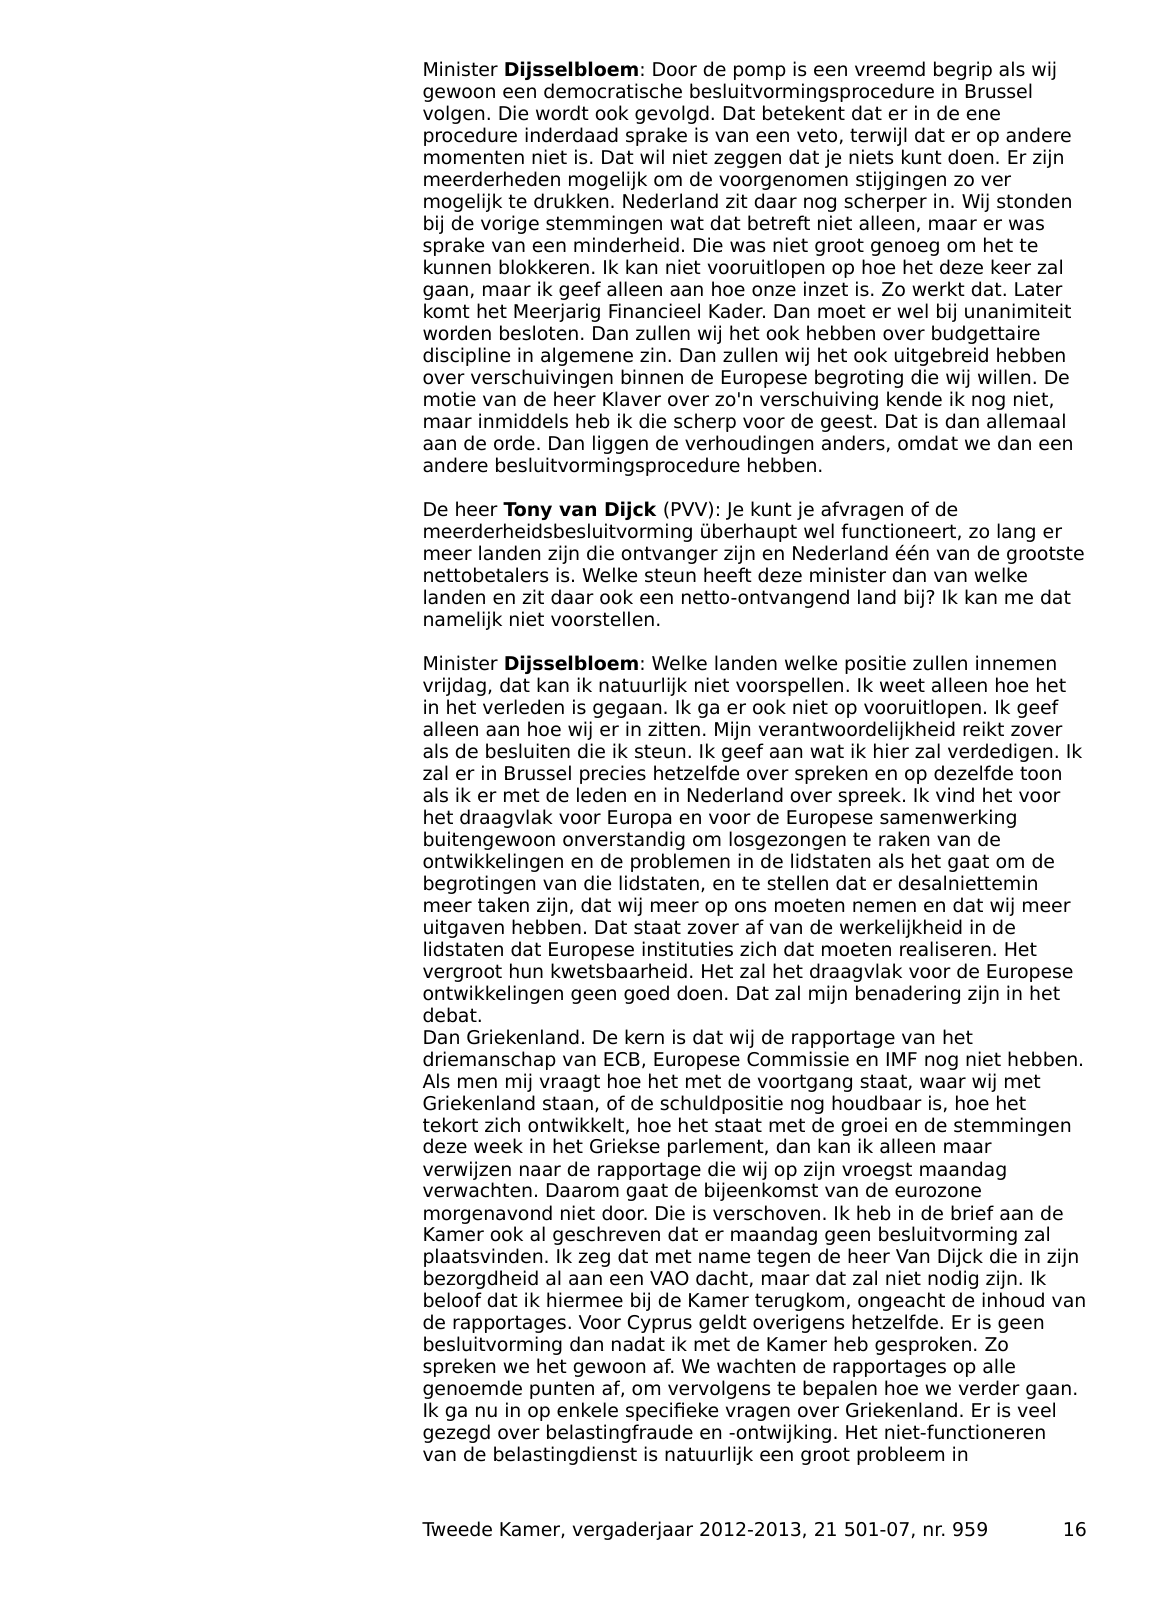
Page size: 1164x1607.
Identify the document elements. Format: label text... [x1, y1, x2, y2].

text Minister Dijsselbloem: Door de pomp is een vreemd begrip als wij gewoon een democratische besluitvormingsprocedure in Brussel volgen. Die wordt ook gevolgd. Dat betekent dat er in de ene procedure inderdaad sprake is van een veto, terwijl dat er op andere momenten niet is. Dat wil niet zeggen dat je niets kunt doen. Er zijn meerderheden mogelijk om de voorgenomen stijgingen zo ver mogelijk te drukken. Nederland zit daar nog scherper in. Wij stonden bij de vorige stemmingen wat dat betreft niet alleen, maar er was sprake van een minderheid. Die was niet groot genoeg om het te kunnen blokkeren. Ik kan niet vooruitlopen op hoe het deze keer zal gaan, maar ik geef alleen aan hoe onze inzet is. Zo werkt dat. Later komt het Meerjarig Financieel Kader. Dan moet er wel bij unanimiteit worden besloten. Dan zullen wij het ook hebben over budgettaire discipline in algemene zin. Dan zullen wij het ook uitgebreid hebben over verschuivingen binnen de Europese begroting die wij willen. De motie van de heer Klaver over zo'n verschuiving kende ik nog niet, maar inmiddels heb ik die scherp voor de geest. Dat is dan allemaal aan de orde. Dan liggen de verhoudingen anders, omdat we dan een andere besluitvormingsprocedure hebben. [422, 59, 1087, 477]
text Dan Griekenland. De kern is dat wij de rapportage van het driemanschap van ECB, Europese Commissie en IMF nog niet hebben. Als men mij vraagt hoe het met de voortgang staat, waar wij met Griekenland staan, of de schuldpositie nog houdbaar is, hoe het tekort zich ontwikkelt, hoe het staat met de groei en de stemmingen deze week in het Griekse parlement, dan kan ik alleen maar verwijzen naar de rapportage die wij op zijn vroegst maandag verwachten. Daarom gaat de bijeenkomst van de eurozone morgenavond niet door. Die is verschoven. Ik heb in de brief aan de Kamer ook al geschreven dat er maandag geen besluitvorming zal plaatsvinden. Ik zeg dat met name tegen de heer Van Dijck die in zijn bezorgdheid al aan een VAO dacht, maar dat zal niet nodig zijn. Ik beloof dat ik hiermee bij de Kamer terugkom, ongeacht de inhoud van de rapportages. Voor Cyprus geldt overigens hetzelfde. Er is geen besluitvorming dan nadat ik met de Kamer heb gesproken. Zo spreken we het gewoon af. We wachten de rapportages op alle genoemde punten af, om vervolgens te bepalen hoe we verder gaan. [422, 1027, 1087, 1400]
text De heer Tony van Dijck (PVV): Je kunt je afvragen of de meerderheidsbesluitvorming überhaupt wel functioneert, zo lang er meer landen zijn die ontvanger zijn en Nederland één van de grootste nettobetalers is. Welke steun heeft deze minister dan van welke landen en zit daar ook een netto-ontvangend land bij? Ik kan me dat namelijk niet voorstellen. [422, 499, 1087, 631]
text Minister Dijsselbloem: Welke landen welke positie zullen innemen vrijdag, dat kan ik natuurlijk niet voorspellen. Ik weet alleen hoe het in het verleden is gegaan. Ik ga er ook niet op vooruitlopen. Ik geef alleen aan hoe wij er in zitten. Mijn verantwoordelijkheid reikt zover als de besluiten die ik steun. Ik geef aan wat ik hier zal verdedigen. Ik zal er in Brussel precies hetzelfde over spreken en op dezelfde toon als ik er met de leden en in Nederland over spreek. Ik vind het voor het draagvlak voor Europa en voor de Europese samenwerking buitengewoon onverstandig om losgezongen te raken van de ontwikkelingen en de problemen in de lidstaten als het gaat om de begrotingen van die lidstaten, en te stellen dat er desalniettemin meer taken zijn, dat wij meer op ons moeten nemen en dat wij meer uitgaven hebben. Dat staat zover af van de werkelijkheid in de lidstaten dat Europese instituties zich dat moeten realiseren. Het vergroot hun kwetsbaarheid. Het zal het draagvlak voor de Europese ontwikkelingen geen goed doen. Dat zal mijn benadering zijn in het debat. [422, 653, 1087, 1027]
text Ik ga nu in op enkele specifieke vragen over Griekenland. Er is veel gezegd over belastingfraude en -ontwijking. Het niet-functioneren van de belastingdienst is natuurlijk een groot probleem in [422, 1400, 1087, 1466]
